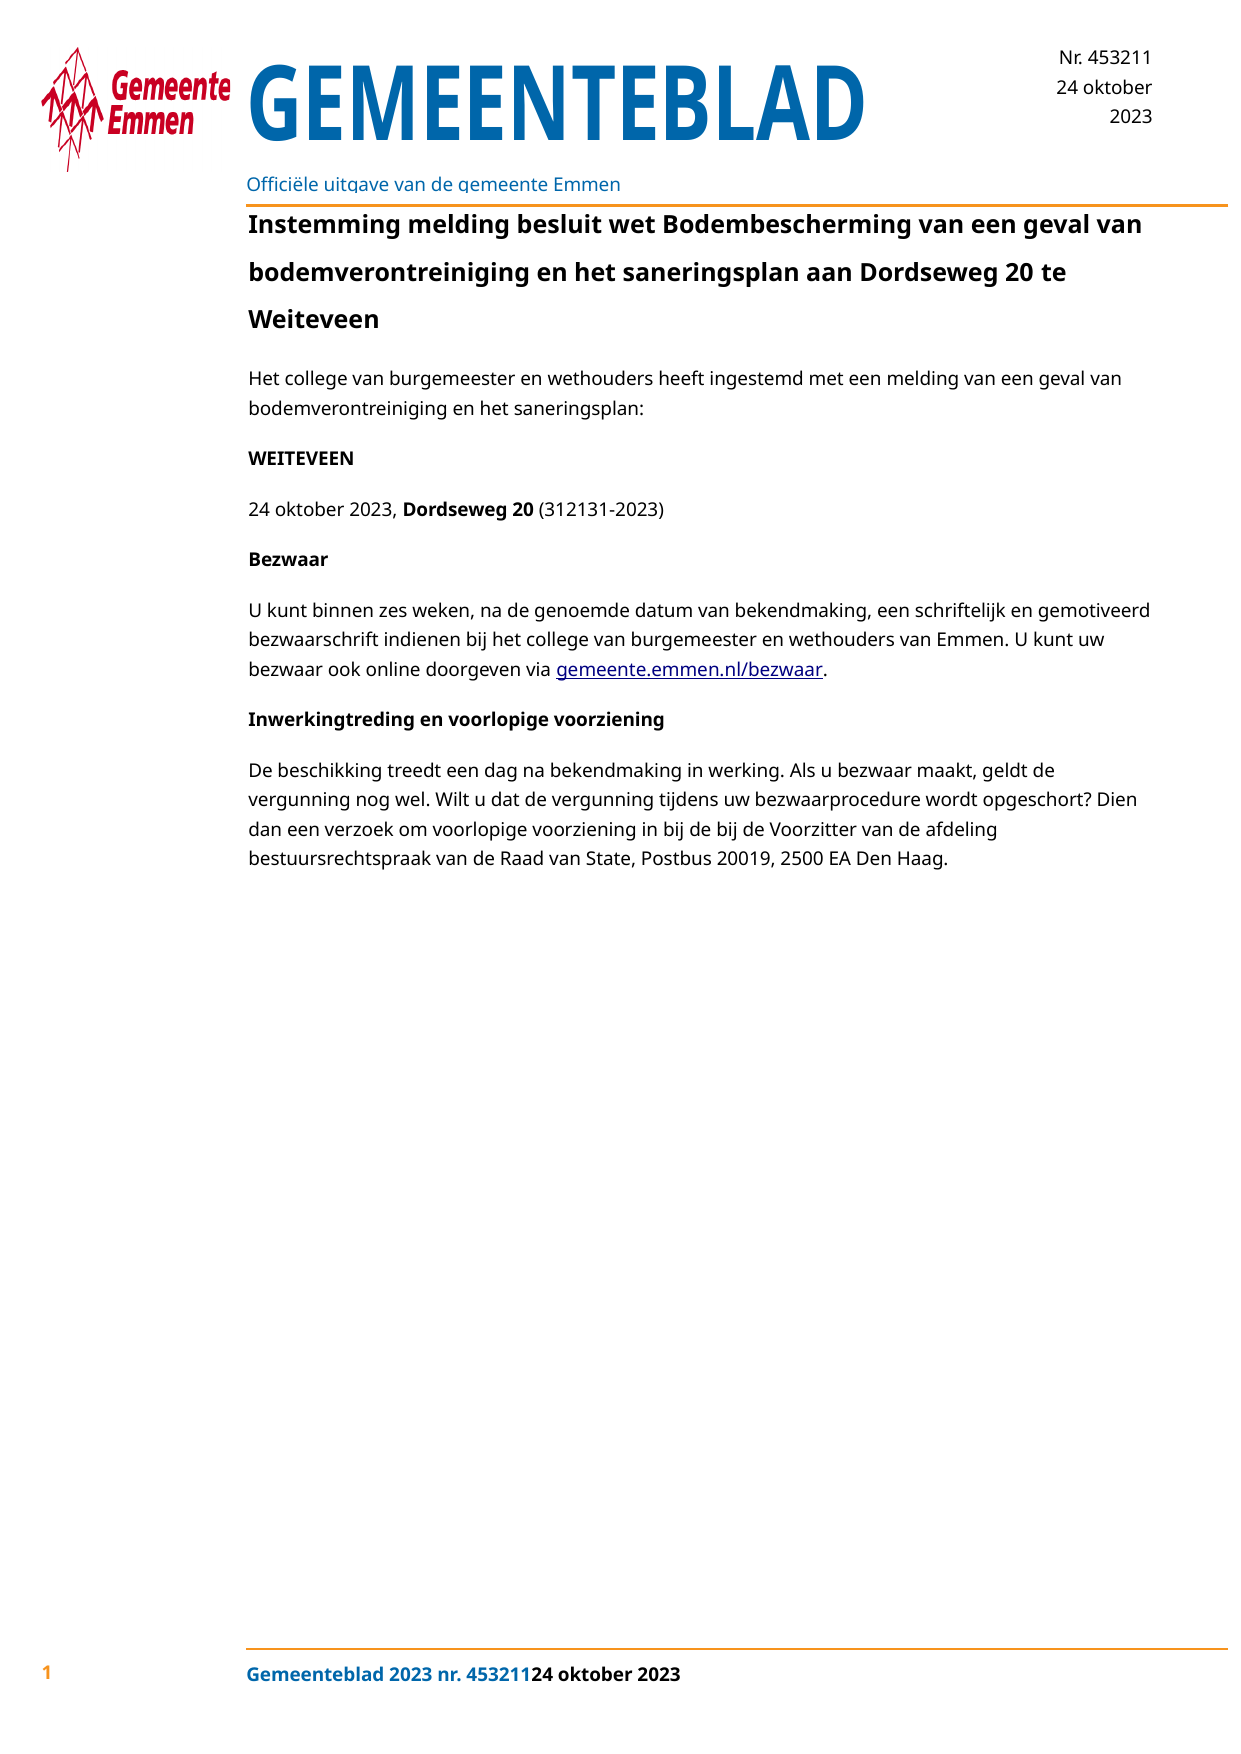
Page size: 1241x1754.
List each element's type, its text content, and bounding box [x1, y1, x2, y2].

text Inwerkingtreding en voorlopige voorziening [248, 706, 1152, 732]
text WEITEVEEN [248, 446, 1152, 471]
text Bezwaar [248, 546, 1152, 572]
text U kunt binnen zes weken, na de genoemde datum van bekendmaking, een schriftelijk en gemotiveerd bezwaarschrift indienen bij het college van burgemeester en wethouders van Emmen. U kunt uw bezwaar ook online doorgeven via gemeente.emmen.nl/bezwaar. [248, 597, 1152, 682]
text Het college van burgemeester en wethouders heeft ingestemd met een melding van een geval van bodemverontreiniging en het saneringsplan: [248, 366, 1152, 421]
text De beschikking treedt een dag na bekendmaking in werking. Als u bezwaar maakt, geldt de vergunning nog wel. Wilt u dat de vergunning tijdens uw bezwaarprocedure wordt opgeschort? Dien dan een verzoek om voorlopige voorziening in bij de bij de Voorzitter van de afdeling bestuursrechtspraak van de Raad van State, Postbus 20019, 2500 EA Den Haag. [248, 757, 1152, 871]
text 24 oktober 2023, Dordseweg 20 (312131-2023) [248, 496, 1152, 522]
text Instemming melding besluit wet Bodembescherming van een geval van bodemverontreiniging en het saneringsplan aan Dordseweg 20 te Weiteveen [248, 207, 1152, 336]
picture [41, 47, 231, 172]
